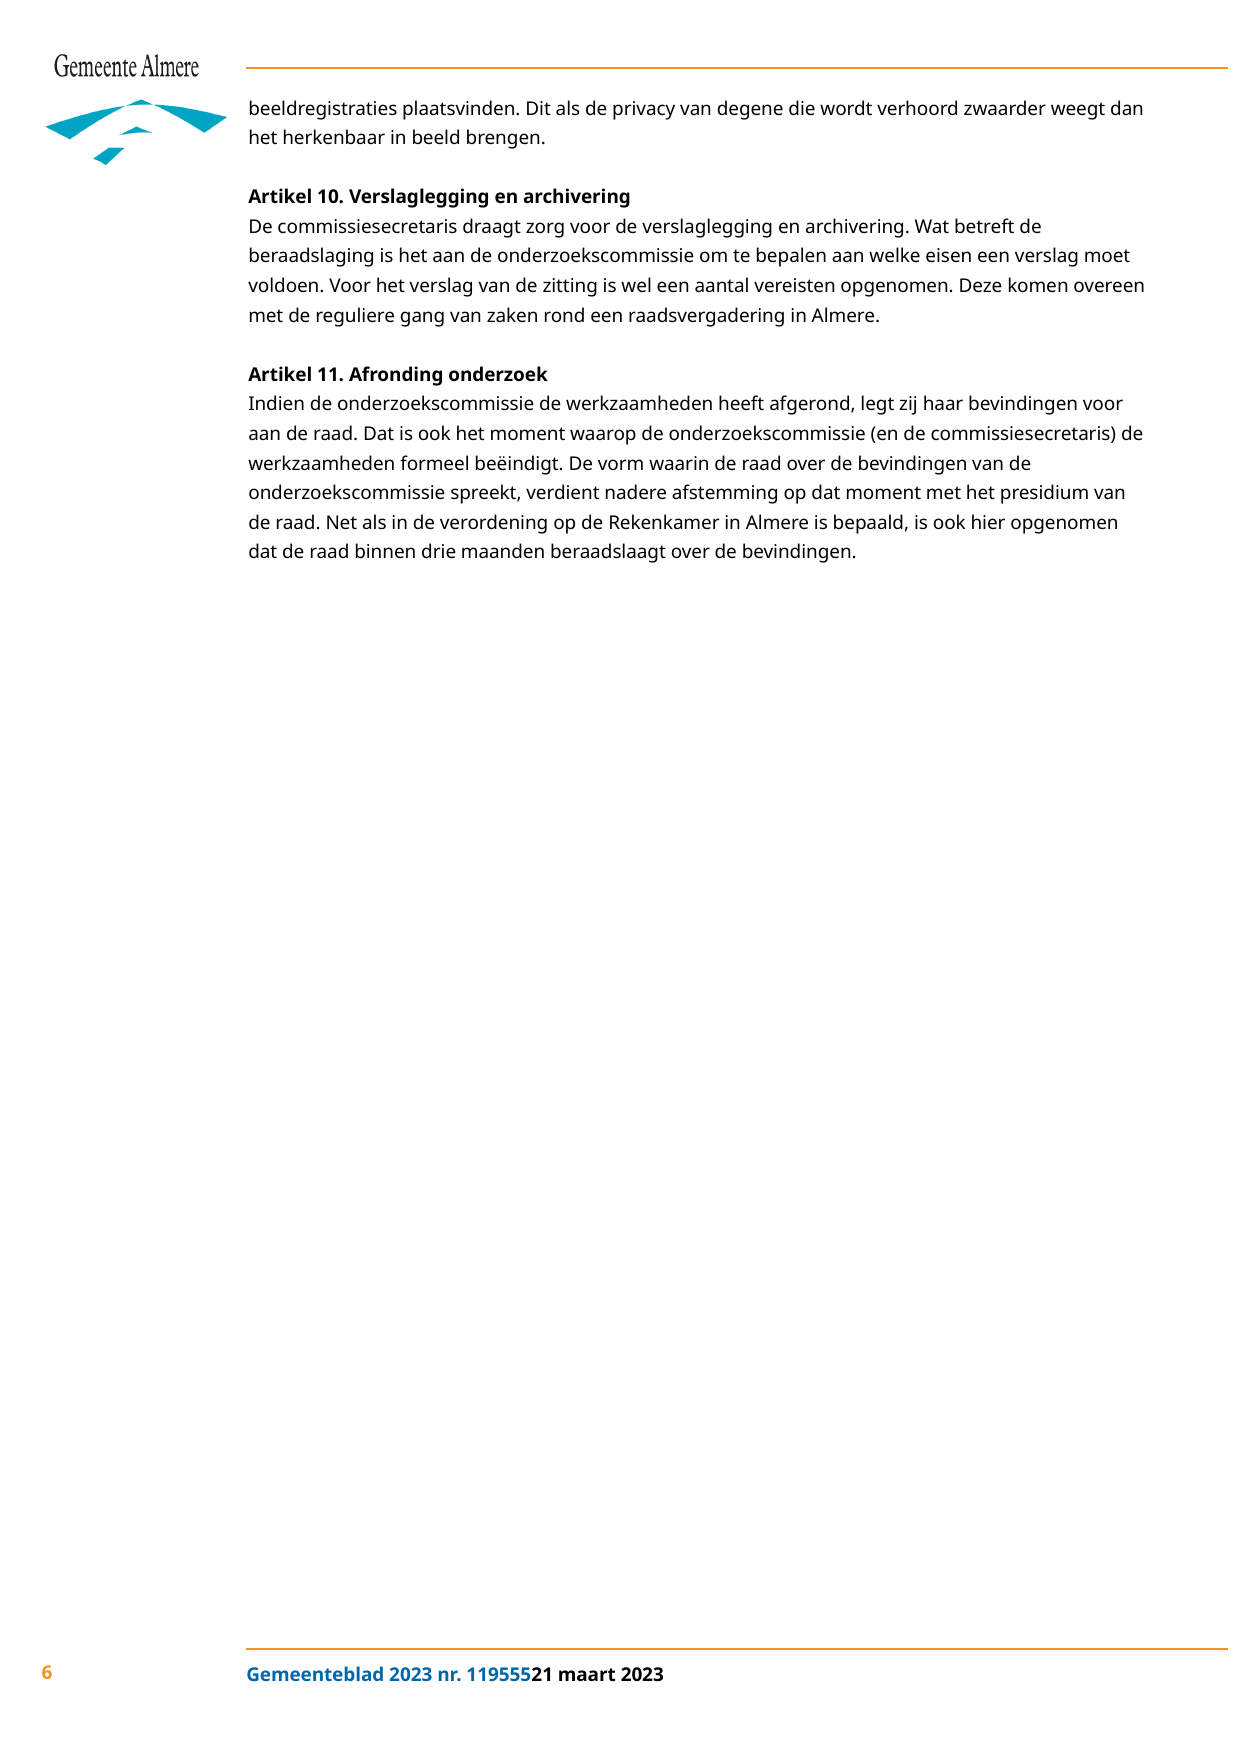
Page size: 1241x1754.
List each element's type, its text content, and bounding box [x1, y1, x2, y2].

text beeldregistraties plaatsvinden. Dit als de privacy van degene die wordt verhoord zwaarder weegt dan het herkenbaar in beeld brengen. [248, 95, 1152, 150]
text Artikel 11. Afronding onderzoek [248, 361, 1152, 387]
text De commissiesecretaris draagt zorg voor de verslaglegging en archivering. Wat betreft de beraadslaging is het aan de onderzoekscommissie om te bepalen aan welke eisen een verslag moet voldoen. Voor het verslag van de zitting is wel een aantal vereisten opgenomen. Deze komen overeen met de reguliere gang van zaken rond een raadsvergadering in Almere. [248, 213, 1152, 328]
text Indien de onderzoekscommissie de werkzaamheden heeft afgerond, legt zij haar bevindingen voor aan de raad. Dat is ook het moment waarop de onderzoekscommissie (en de commissiesecretaris) de werkzaamheden formeel beëindigt. De vorm waarin de raad over de bevindingen van de onderzoekscommissie spreekt, verdient nadere afstemming op dat moment met het presidium van de raad. Net als in de verordening op de Rekenkamer in Almere is bepaald, is ook hier opgenomen dat de raad binnen drie maanden beraadslaagt over de bevindingen. [248, 391, 1152, 564]
picture [41, 47, 231, 172]
text Artikel 10. Verslaglegging en archivering [248, 183, 1152, 209]
